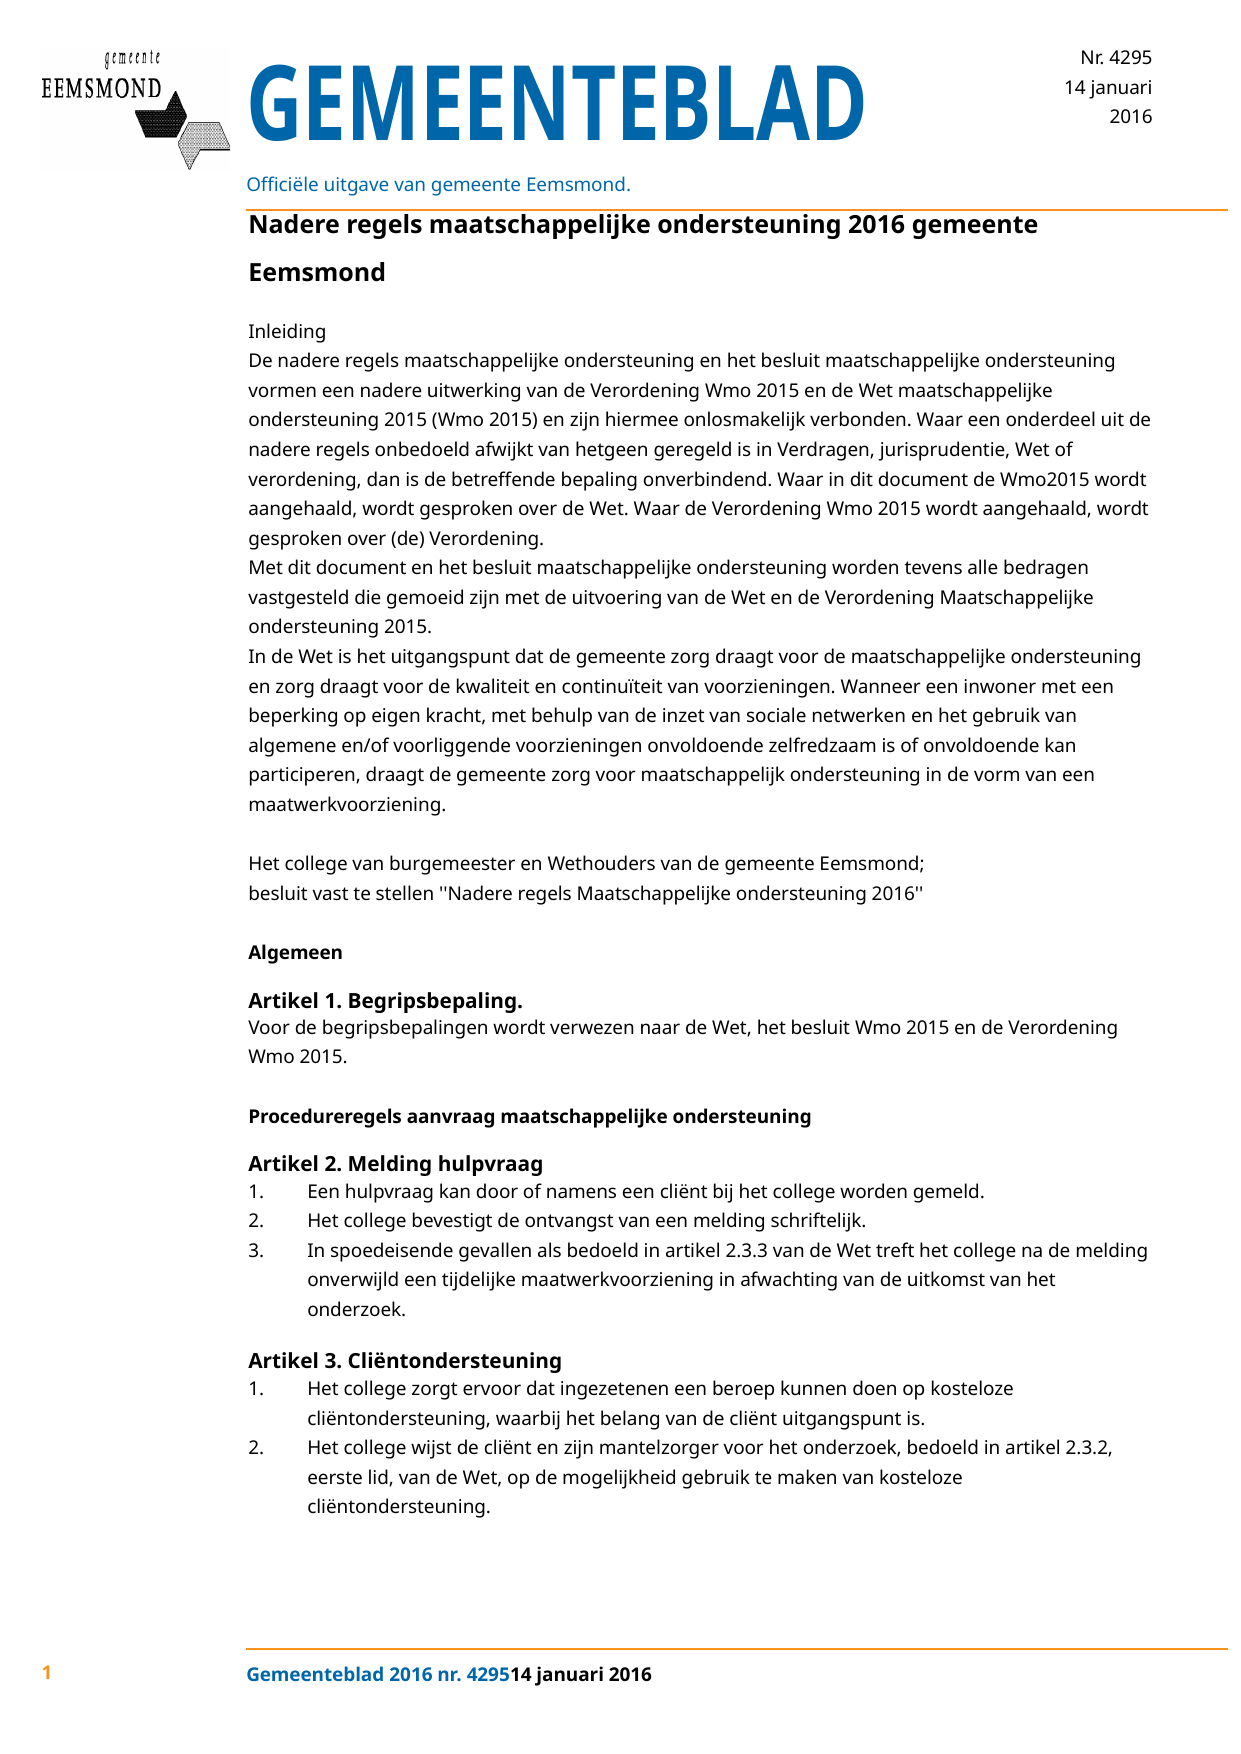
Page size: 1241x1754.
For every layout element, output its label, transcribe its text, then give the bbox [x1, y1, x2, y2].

list Het college wijst de cliënt en zijn mantelzorger voor het onderzoek, bedoeld in artikel 2.3.2, eerste lid, van de Wet, op de mogelijkheid gebruik te maken van kosteloze cliëntondersteuning. [248, 1434, 1152, 1519]
text Artikel 1. Begripsbepaling. [248, 986, 1152, 1014]
text Artikel 3. Cliëntondersteuning [248, 1347, 1152, 1375]
list Het college zorgt ervoor dat ingezetenen een beroep kunnen doen op kosteloze cliëntondersteuning, waarbij het belang van de cliënt uitgangspunt is. [248, 1375, 1152, 1430]
list Het college bevestigt de ontvangst van een melding schriftelijk. [248, 1207, 1152, 1233]
text De nadere regels maatschappelijke ondersteuning en het besluit maatschappelijke ondersteuning vormen een nadere uitwerking van de Verordening Wmo 2015 en de Wet maatschappelijke ondersteuning 2015 (Wmo 2015) en zijn hiermee onlosmakelijk verbonden. Waar een onderdeel uit de nadere regels onbedoeld afwijkt van hetgeen geregeld is in Verdragen, jurisprudentie, Wet of verordening, dan is de betreffende bepaling onverbindend. Waar in dit document de Wmo2015 wordt aangehaald, wordt gesproken over de Wet. Waar de Verordening Wmo 2015 wordt aangehaald, wordt gesproken over (de) Verordening. [248, 347, 1152, 551]
text Het college van burgemeester en Wethouders van de gemeente Eemsmond; [248, 850, 1152, 876]
text In de Wet is het uitgangspunt dat de gemeente zorg draagt voor de maatschappelijke ondersteuning en zorg draagt voor de kwaliteit en continuïteit van voorzieningen. Wanneer een inwoner met een beperking op eigen kracht, met behulp van de inzet van sociale netwerken en het gebruik van algemene en/of voorliggende voorzieningen onvoldoende zelfredzaam is of onvoldoende kan participeren, draagt de gemeente zorg voor maatschappelijk ondersteuning in de vorm van een maatwerkvoorziening. [248, 643, 1152, 817]
list In spoedeisende gevallen als bedoeld in artikel 2.3.3 van de Wet treft het college na de melding onverwijld een tijdelijke maatwerkvoorziening in afwachting van de uitkomst van het onderzoek. [248, 1237, 1152, 1322]
list Een hulpvraag kan door of namens een cliënt bij het college worden gemeld. [248, 1178, 1152, 1204]
text Voor de begripsbepalingen wordt verwezen naar de Wet, het besluit Wmo 2015 en de Verordening Wmo 2015. [248, 1014, 1152, 1069]
text Nadere regels maatschappelijke ondersteuning 2016 gemeente Eemsmond [248, 211, 1152, 288]
text Algemeen [248, 939, 1152, 965]
text besluit vast te stellen ''Nadere regels Maatschappelijke ondersteuning 2016'' [248, 880, 1152, 906]
text Inleiding [248, 318, 1152, 344]
text Artikel 2. Melding hulpvraag [248, 1149, 1152, 1178]
text Met dit document en het besluit maatschappelijke ondersteuning worden tevens alle bedragen vastgesteld die gemoeid zijn met de uitvoering van de Wet en de Verordening Maatschappelijke ondersteuning 2015. [248, 554, 1152, 639]
picture [41, 47, 231, 172]
text Procedureregels aanvraag maatschappelijke ondersteuning [248, 1103, 1152, 1129]
